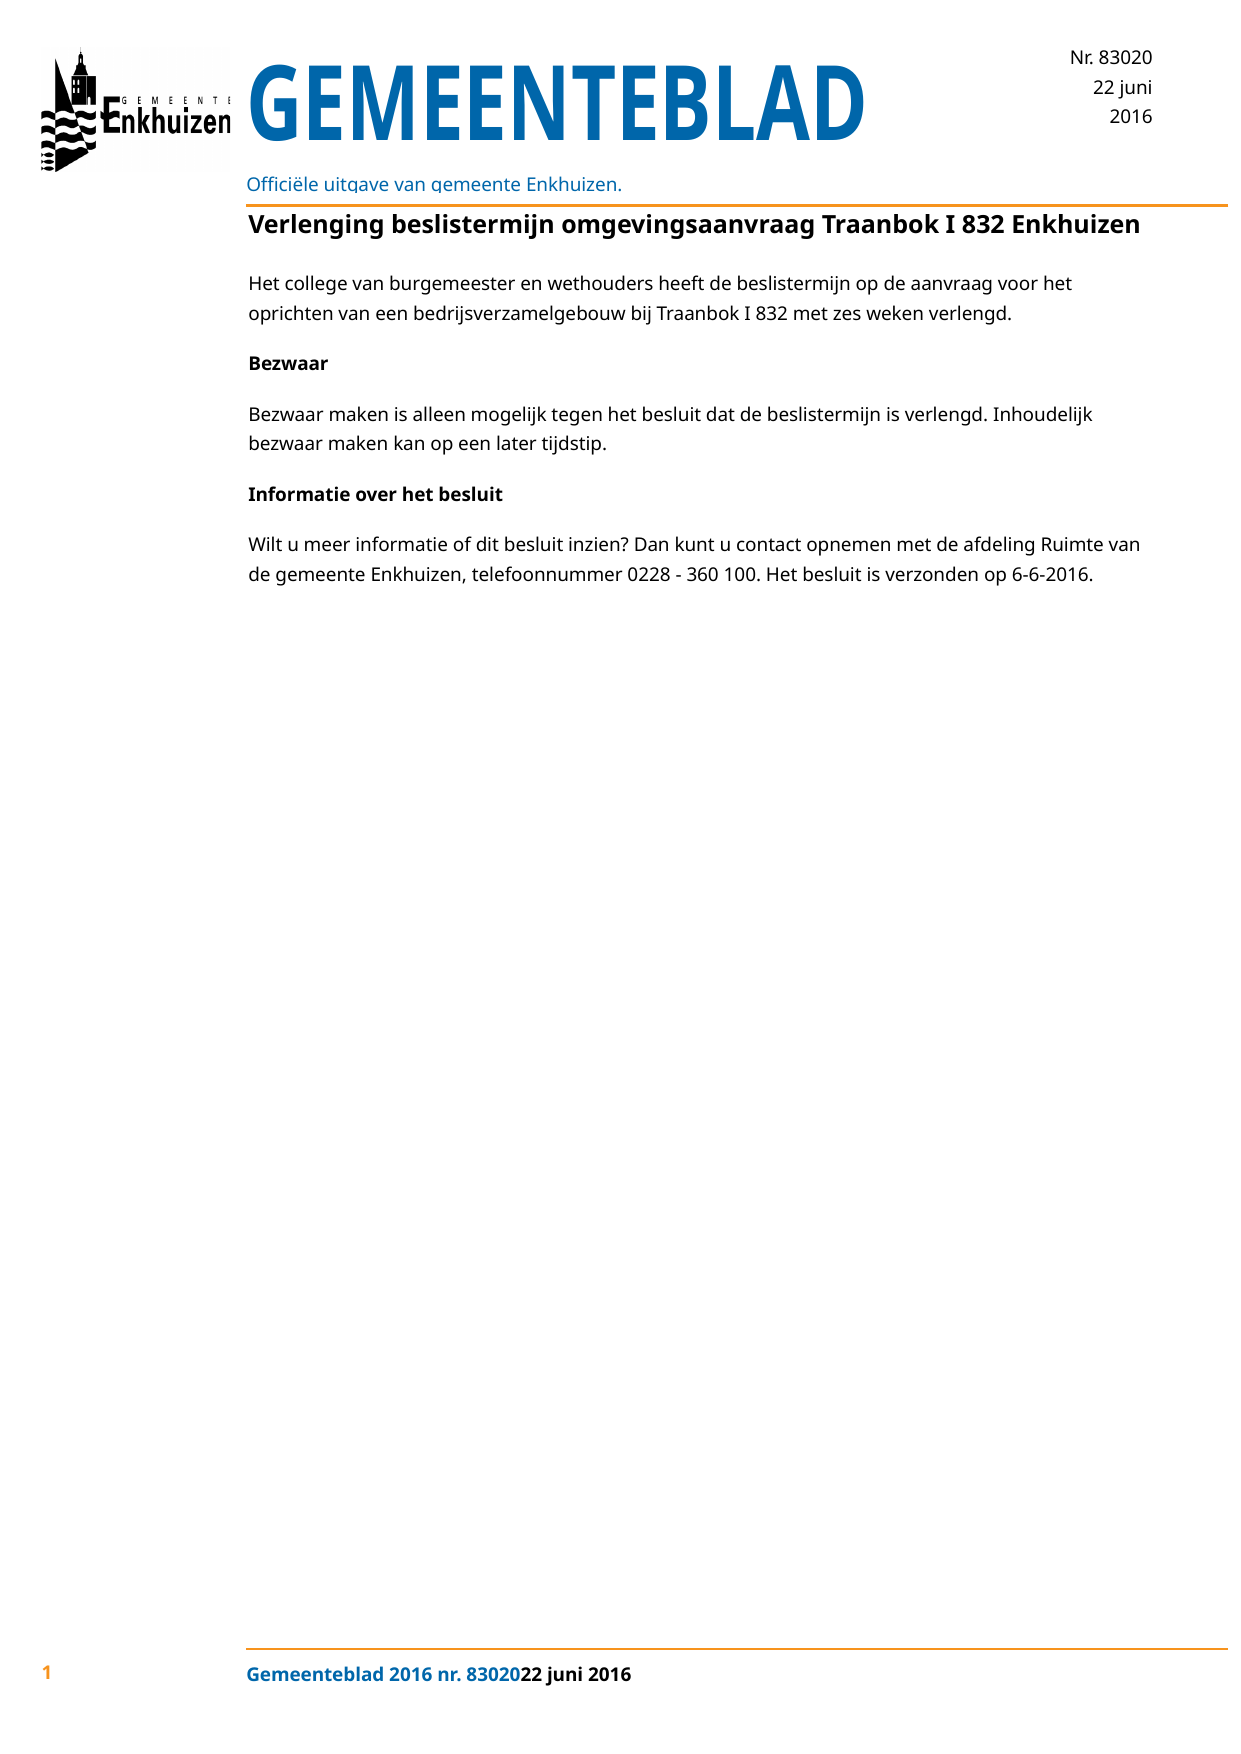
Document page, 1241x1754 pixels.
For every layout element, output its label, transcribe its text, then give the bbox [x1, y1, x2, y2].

text Verlenging beslistermijn omgevingsaanvraag Traanbok I 832 Enkhuizen [248, 207, 1152, 241]
picture [41, 47, 231, 172]
text Bezwaar [248, 350, 1152, 376]
text Informatie over het besluit [248, 481, 1152, 506]
text Bezwaar maken is alleen mogelijk tegen het besluit dat de beslistermijn is verlengd. Inhoudelijk bezwaar maken kan op een later tijdstip. [248, 401, 1152, 456]
text Wilt u meer informatie of dit besluit inzien? Dan kunt u contact opnemen met de afdeling Ruimte van de gemeente Enkhuizen, telefoonnummer 0228 - 360 100. Het besluit is verzonden op 6-6-2016. [248, 531, 1152, 586]
text Het college van burgemeester en wethouders heeft de beslistermijn op de aanvraag voor het oprichten van een bedrijsverzamelgebouw bij Traanbok I 832 met zes weken verlengd. [248, 270, 1152, 326]
